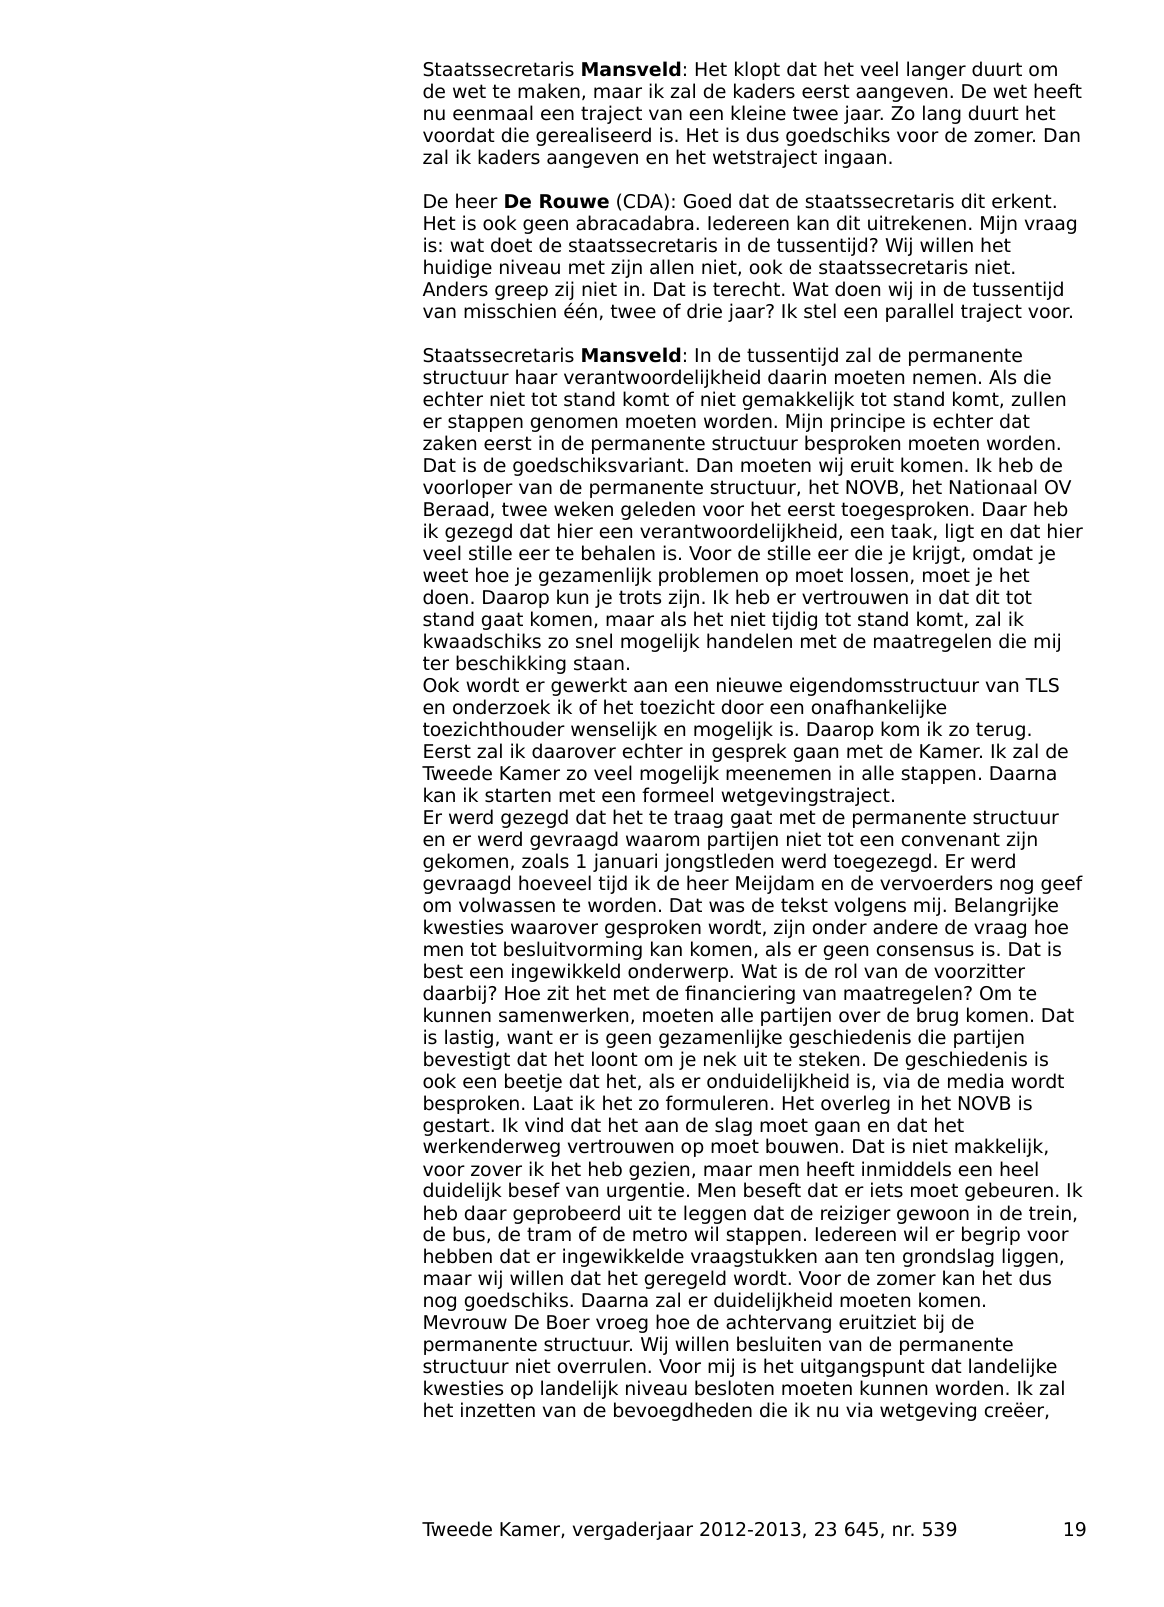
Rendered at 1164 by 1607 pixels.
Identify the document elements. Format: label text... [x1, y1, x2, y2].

text De heer De Rouwe (CDA): Goed dat de staatssecretaris dit erkent. Het is ook geen abracadabra. Iedereen kan dit uitrekenen. Mijn vraag is: wat doet de staatssecretaris in de tussentijd? Wij willen het huidige niveau met zijn allen niet, ook de staatssecretaris niet. Anders greep zij niet in. Dat is terecht. Wat doen wij in de tussentijd van misschien één, twee of drie jaar? Ik stel een parallel traject voor. [422, 191, 1087, 323]
text Er werd gezegd dat het te traag gaat met de permanente structuur en er werd gevraagd waarom partijen niet tot een convenant zijn gekomen, zoals 1 januari jongstleden werd toegezegd. Er werd gevraagd hoeveel tijd ik de heer Meijdam en de vervoerders nog geef om volwassen te worden. Dat was de tekst volgens mij. Belangrijke kwesties waarover gesproken wordt, zijn onder andere de vraag hoe men tot besluitvorming kan komen, als er geen consensus is. Dat is best een ingewikkeld onderwerp. Wat is de rol van de voorzitter daarbij? Hoe zit het met de financiering van maatregelen? Om te kunnen samenwerken, moeten alle partijen over de brug komen. Dat is lastig, want er is geen gezamenlijke geschiedenis die partijen bevestigt dat het loont om je nek uit te steken. De geschiedenis is ook een beetje dat het, als er onduidelijkheid is, via de media wordt besproken. Laat ik het zo formuleren. Het overleg in het NOVB is gestart. Ik vind dat het aan de slag moet gaan en dat het werkenderweg vertrouwen op moet bouwen. Dat is niet makkelijk, voor zover ik het heb gezien, maar men heeft inmiddels een heel duidelijk besef van urgentie. Men beseft dat er iets moet gebeuren. Ik heb daar geprobeerd uit te leggen dat de reiziger gewoon in de trein, de bus, de tram of de metro wil stappen. Iedereen wil er begrip voor hebben dat er ingewikkelde vraagstukken aan ten grondslag liggen, maar wij willen dat het geregeld wordt. Voor de zomer kan het dus nog goedschiks. Daarna zal er duidelijkheid moeten komen. [422, 807, 1087, 1312]
text Staatssecretaris Mansveld: Het klopt dat het veel langer duurt om de wet te maken, maar ik zal de kaders eerst aangeven. De wet heeft nu eenmaal een traject van een kleine twee jaar. Zo lang duurt het voordat die gerealiseerd is. Het is dus goedschiks voor de zomer. Dan zal ik kaders aangeven en het wetstraject ingaan. [422, 59, 1087, 169]
text Ook wordt er gewerkt aan een nieuwe eigendomsstructuur van TLS en onderzoek ik of het toezicht door een onafhankelijke toezichthouder wenselijk en mogelijk is. Daarop kom ik zo terug. Eerst zal ik daarover echter in gesprek gaan met de Kamer. Ik zal de Tweede Kamer zo veel mogelijk meenemen in alle stappen. Daarna kan ik starten met een formeel wetgevingstraject. [422, 675, 1087, 807]
text Mevrouw De Boer vroeg hoe de achtervang eruitziet bij de permanente structuur. Wij willen besluiten van de permanente structuur niet overrulen. Voor mij is het uitgangspunt dat landelijke kwesties op landelijk niveau besloten moeten kunnen worden. Ik zal het inzetten van de bevoegdheden die ik nu via wetgeving creëer, [422, 1312, 1087, 1422]
text Staatssecretaris Mansveld: In de tussentijd zal de permanente structuur haar verantwoordelijkheid daarin moeten nemen. Als die echter niet tot stand komt of niet gemakkelijk tot stand komt, zullen er stappen genomen moeten worden. Mijn principe is echter dat zaken eerst in de permanente structuur besproken moeten worden. Dat is de goedschiksvariant. Dan moeten wij eruit komen. Ik heb de voorloper van de permanente structuur, het NOVB, het Nationaal OV Beraad, twee weken geleden voor het eerst toegesproken. Daar heb ik gezegd dat hier een verantwoordelijkheid, een taak, ligt en dat hier veel stille eer te behalen is. Voor de stille eer die je krijgt, omdat je weet hoe je gezamenlijk problemen op moet lossen, moet je het doen. Daarop kun je trots zijn. Ik heb er vertrouwen in dat dit tot stand gaat komen, maar als het niet tijdig tot stand komt, zal ik kwaadschiks zo snel mogelijk handelen met de maatregelen die mij ter beschikking staan. [422, 345, 1087, 675]
